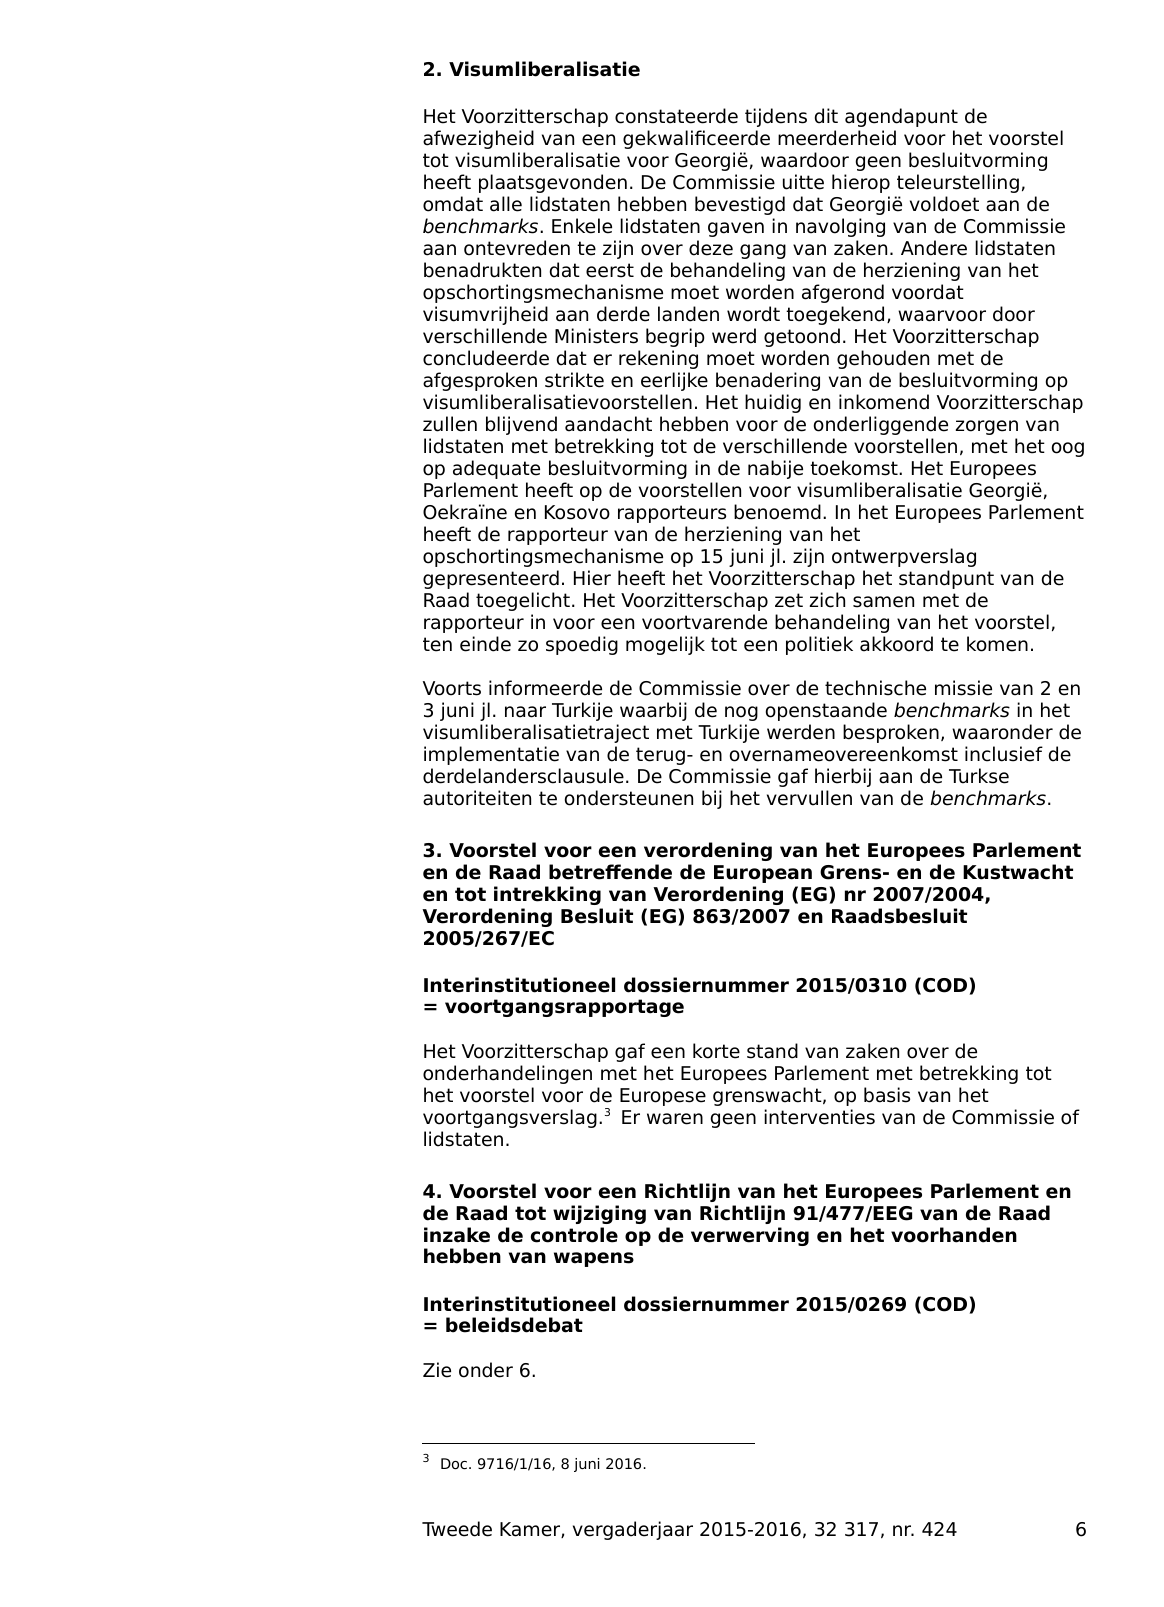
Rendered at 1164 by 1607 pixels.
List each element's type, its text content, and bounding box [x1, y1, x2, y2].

text = beleidsdebat [422, 1315, 1087, 1337]
subtitle 4. Voorstel voor een Richtlijn van het Europees Parlement en de Raad tot wijziging van Richtlijn 91/477/EEG van de Raad inzake de controle op de verwerving en het voorhanden hebben van wapens [422, 1181, 1087, 1268]
text Voorts informeerde de Commissie over de technische missie van 2 en 3 juni jl. naar Turkije waarbij de nog openstaande benchmarks in het visumliberalisatietraject met Turkije werden besproken, waaronder de implementatie van de terug- en overnameovereenkomst inclusief de derdelandersclausule. De Commissie gaf hierbij aan de Turkse autoriteiten te ondersteunen bij het vervullen van de benchmarks. [422, 678, 1087, 809]
text = voortgangsrapportage [422, 996, 1087, 1018]
subtitle 2. Visumliberalisatie [422, 59, 1087, 81]
subtitle 3. Voorstel voor een verordening van het Europees Parlement en de Raad betreffende de European Grens- en de Kustwacht en tot intrekking van Verordening (EG) nr 2007/2004, Verordening Besluit (EG) 863/2007 en Raadsbesluit 2005/267/EC [422, 839, 1087, 949]
text Het Voorzitterschap constateerde tijdens dit agendapunt de afwezigheid van een gekwalificeerde meerderheid voor het voorstel tot visumliberalisatie voor Georgië, waardoor geen besluitvorming heeft plaatsgevonden. De Commissie uitte hierop teleurstelling, omdat alle lidstaten hebben bevestigd dat Georgië voldoet aan de benchmarks. Enkele lidstaten gaven in navolging van de Commissie aan ontevreden te zijn over deze gang van zaken. Andere lidstaten benadrukten dat eerst de behandeling van de herziening van het opschortingsmechanisme moet worden afgerond voordat visumvrijheid aan derde landen wordt toegekend, waarvoor door verschillende Ministers begrip werd getoond. Het Voorzitterschap concludeerde dat er rekening moet worden gehouden met de afgesproken strikte en eerlijke benadering van de besluitvorming op visumliberalisatievoorstellen. Het huidig en inkomend Voorzitterschap zullen blijvend aandacht hebben voor de onderliggende zorgen van lidstaten met betrekking tot de verschillende voorstellen, met het oog op adequate besluitvorming in de nabije toekomst. Het Europees Parlement heeft op de voorstellen voor visumliberalisatie Georgië, Oekraïne en Kosovo rapporteurs benoemd. In het Europees Parlement heeft de rapporteur van de herziening van het opschortingsmechanisme op 15 juni jl. zijn ontwerpverslag gepresenteerd. Hier heeft het Voorzitterschap het standpunt van de Raad toegelicht. Het Voorzitterschap zet zich samen met de rapporteur in voor een voortvarende behandeling van het voorstel, ten einde zo spoedig mogelijk tot een politiek akkoord te komen. [422, 106, 1087, 656]
text Zie onder 6. [422, 1359, 1087, 1382]
text Interinstitutioneel dossiernummer 2015/0269 (COD) [422, 1293, 1087, 1315]
text Interinstitutioneel dossiernummer 2015/0310 (COD) [422, 974, 1087, 996]
text Doc. 9716/1/16, 8 juni 2016. [422, 1452, 1087, 1474]
text Het Voorzitterschap gaf een korte stand van zaken over de onderhandelingen met het Europees Parlement met betrekking tot het voorstel voor de Europese grenswacht, op basis van het voortgangsverslag. Er waren geen interventies van de Commissie of lidstaten. [422, 1041, 1087, 1151]
